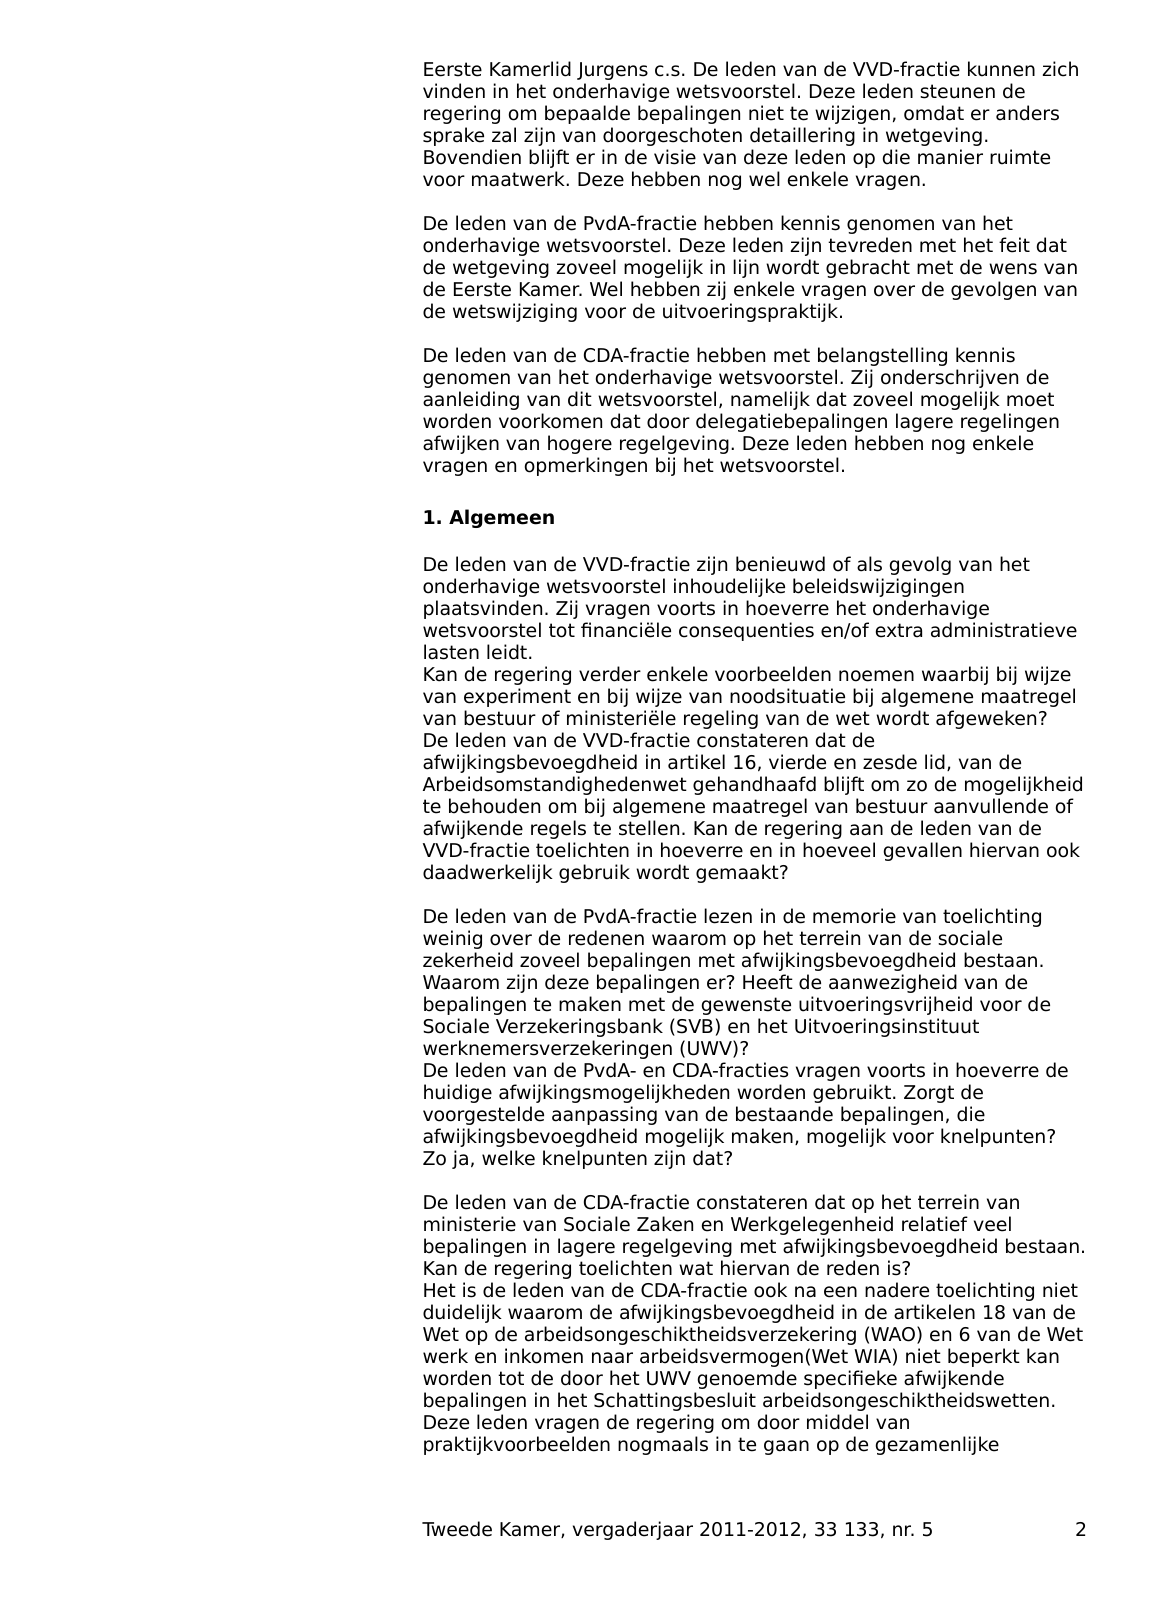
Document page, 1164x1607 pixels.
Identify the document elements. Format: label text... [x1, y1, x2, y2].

subtitle 1. Algemeen [422, 507, 1087, 529]
text De leden van de VVD-fractie constateren dat de afwijkingsbevoegdheid in artikel 16, vierde en zesde lid, van de Arbeidsomstandighedenwet gehandhaafd blijft om zo de mogelijkheid te behouden om bij algemene maatregel van bestuur aanvullende of afwijkende regels te stellen. Kan de regering aan de leden van de VVD-fractie toelichten in hoeverre en in hoeveel gevallen hiervan ook daadwerkelijk gebruik wordt gemaakt? [422, 730, 1087, 884]
text Kan de regering verder enkele voorbeelden noemen waarbij bij wijze van experiment en bij wijze van noodsituatie bij algemene maatregel van bestuur of ministeriële regeling van de wet wordt afgeweken? [422, 664, 1087, 730]
text De leden van de PvdA-fractie lezen in de memorie van toelichting weinig over de redenen waarom op het terrein van de sociale zekerheid zoveel bepalingen met afwijkingsbevoegdheid bestaan. Waarom zijn deze bepalingen er? Heeft de aanwezigheid van de bepalingen te maken met de gewenste uitvoeringsvrijheid voor de Sociale Verzekeringsbank (SVB) en het Uitvoeringsinstituut werknemersverzekeringen (UWV)? [422, 906, 1087, 1060]
text De leden van de VVD-fractie zijn benieuwd of als gevolg van het onderhavige wetsvoorstel inhoudelijke beleidswijzigingen plaatsvinden. Zij vragen voorts in hoeverre het onderhavige wetsvoorstel tot financiële consequenties en/of extra administratieve lasten leidt. [422, 554, 1087, 664]
text Het is de leden van de CDA-fractie ook na een nadere toelichting niet duidelijk waarom de afwijkingsbevoegdheid in de artikelen 18 van de Wet op de arbeidsongeschiktheidsverzekering (WAO) en 6 van de Wet werk en inkomen naar arbeidsvermogen(Wet WIA) niet beperkt kan worden tot de door het UWV genoemde specifieke afwijkende bepalingen in het Schattingsbesluit arbeidsongeschiktheidswetten. Deze leden vragen de regering om door middel van praktijkvoorbeelden nogmaals in te gaan op de gezamenlijke [422, 1280, 1087, 1456]
text De leden van de PvdA- en CDA-fracties vragen voorts in hoeverre de huidige afwijkingsmogelijkheden worden gebruikt. Zorgt de voorgestelde aanpassing van de bestaande bepalingen, die afwijkingsbevoegdheid mogelijk maken, mogelijk voor knelpunten? Zo ja, welke knelpunten zijn dat? [422, 1060, 1087, 1170]
text De leden van de CDA-fractie constateren dat op het terrein van ministerie van Sociale Zaken en Werkgelegenheid relatief veel bepalingen in lagere regelgeving met afwijkingsbevoegdheid bestaan. Kan de regering toelichten wat hiervan de reden is? [422, 1192, 1087, 1280]
text De leden van de CDA-fractie hebben met belangstelling kennis genomen van het onderhavige wetsvoorstel. Zij onderschrijven de aanleiding van dit wetsvoorstel, namelijk dat zoveel mogelijk moet worden voorkomen dat door delegatiebepalingen lagere regelingen afwijken van hogere regelgeving. Deze leden hebben nog enkele vragen en opmerkingen bij het wetsvoorstel. [422, 345, 1087, 477]
text Eerste Kamerlid Jurgens c.s. De leden van de VVD-fractie kunnen zich vinden in het onderhavige wetsvoorstel. Deze leden steunen de regering om bepaalde bepalingen niet te wijzigen, omdat er anders sprake zal zijn van doorgeschoten detaillering in wetgeving. Bovendien blijft er in de visie van deze leden op die manier ruimte voor maatwerk. Deze hebben nog wel enkele vragen. [422, 59, 1087, 191]
text De leden van de PvdA-fractie hebben kennis genomen van het onderhavige wetsvoorstel. Deze leden zijn tevreden met het feit dat de wetgeving zoveel mogelijk in lijn wordt gebracht met de wens van de Eerste Kamer. Wel hebben zij enkele vragen over de gevolgen van de wetswijziging voor de uitvoeringspraktijk. [422, 213, 1087, 323]
